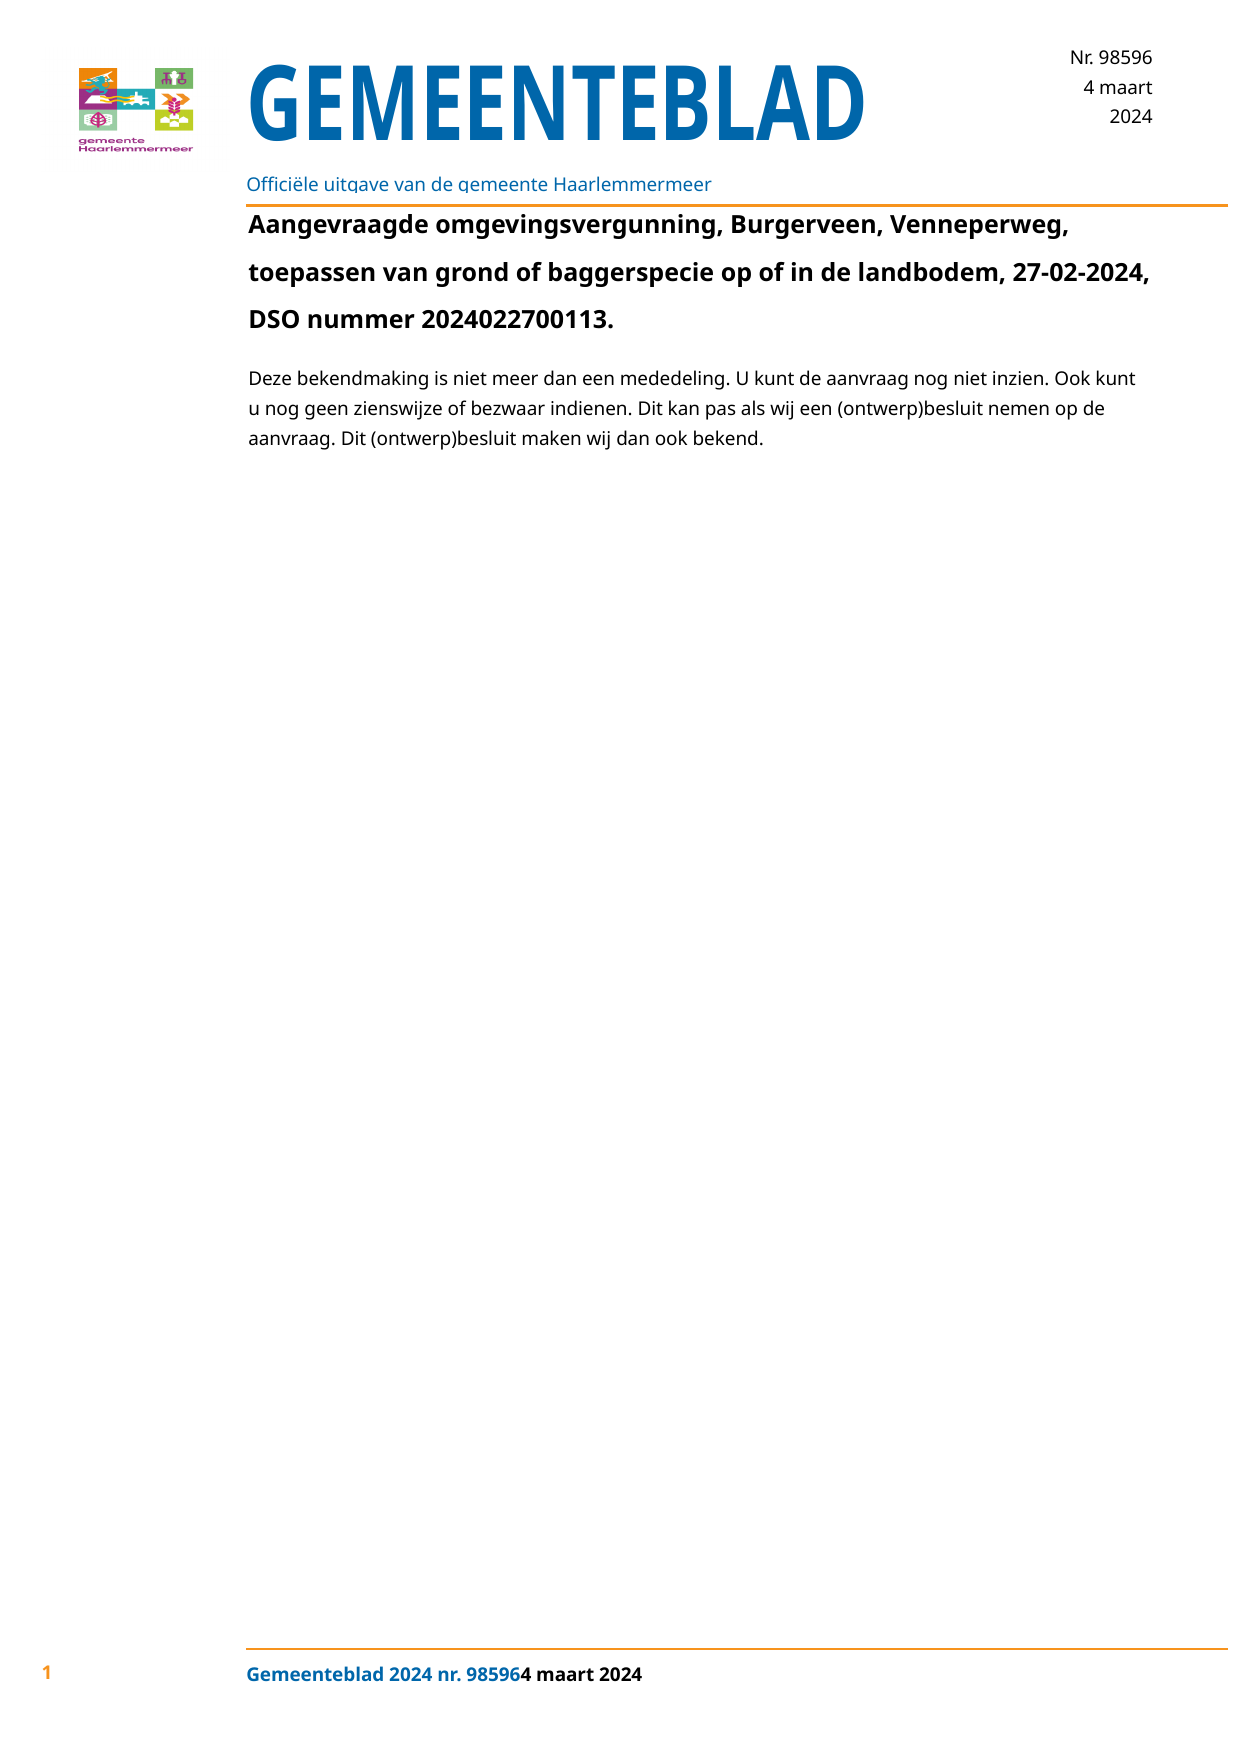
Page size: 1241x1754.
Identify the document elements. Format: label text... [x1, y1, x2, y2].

text Aangevraagde omgevingsvergunning, Burgerveen, Venneperweg, toepassen van grond of baggerspecie op of in de landbodem, 27-02-2024, DSO nummer 2024022700113. [248, 207, 1152, 336]
picture [41, 47, 231, 172]
text Deze bekendmaking is niet meer dan een mededeling. U kunt de aanvraag nog niet inzien. Ook kunt u nog geen zienswijze of bezwaar indienen. Dit kan pas als wij een (ontwerp)besluit nemen op de aanvraag. Dit (ontwerp)besluit maken wij dan ook bekend. [248, 366, 1152, 450]
